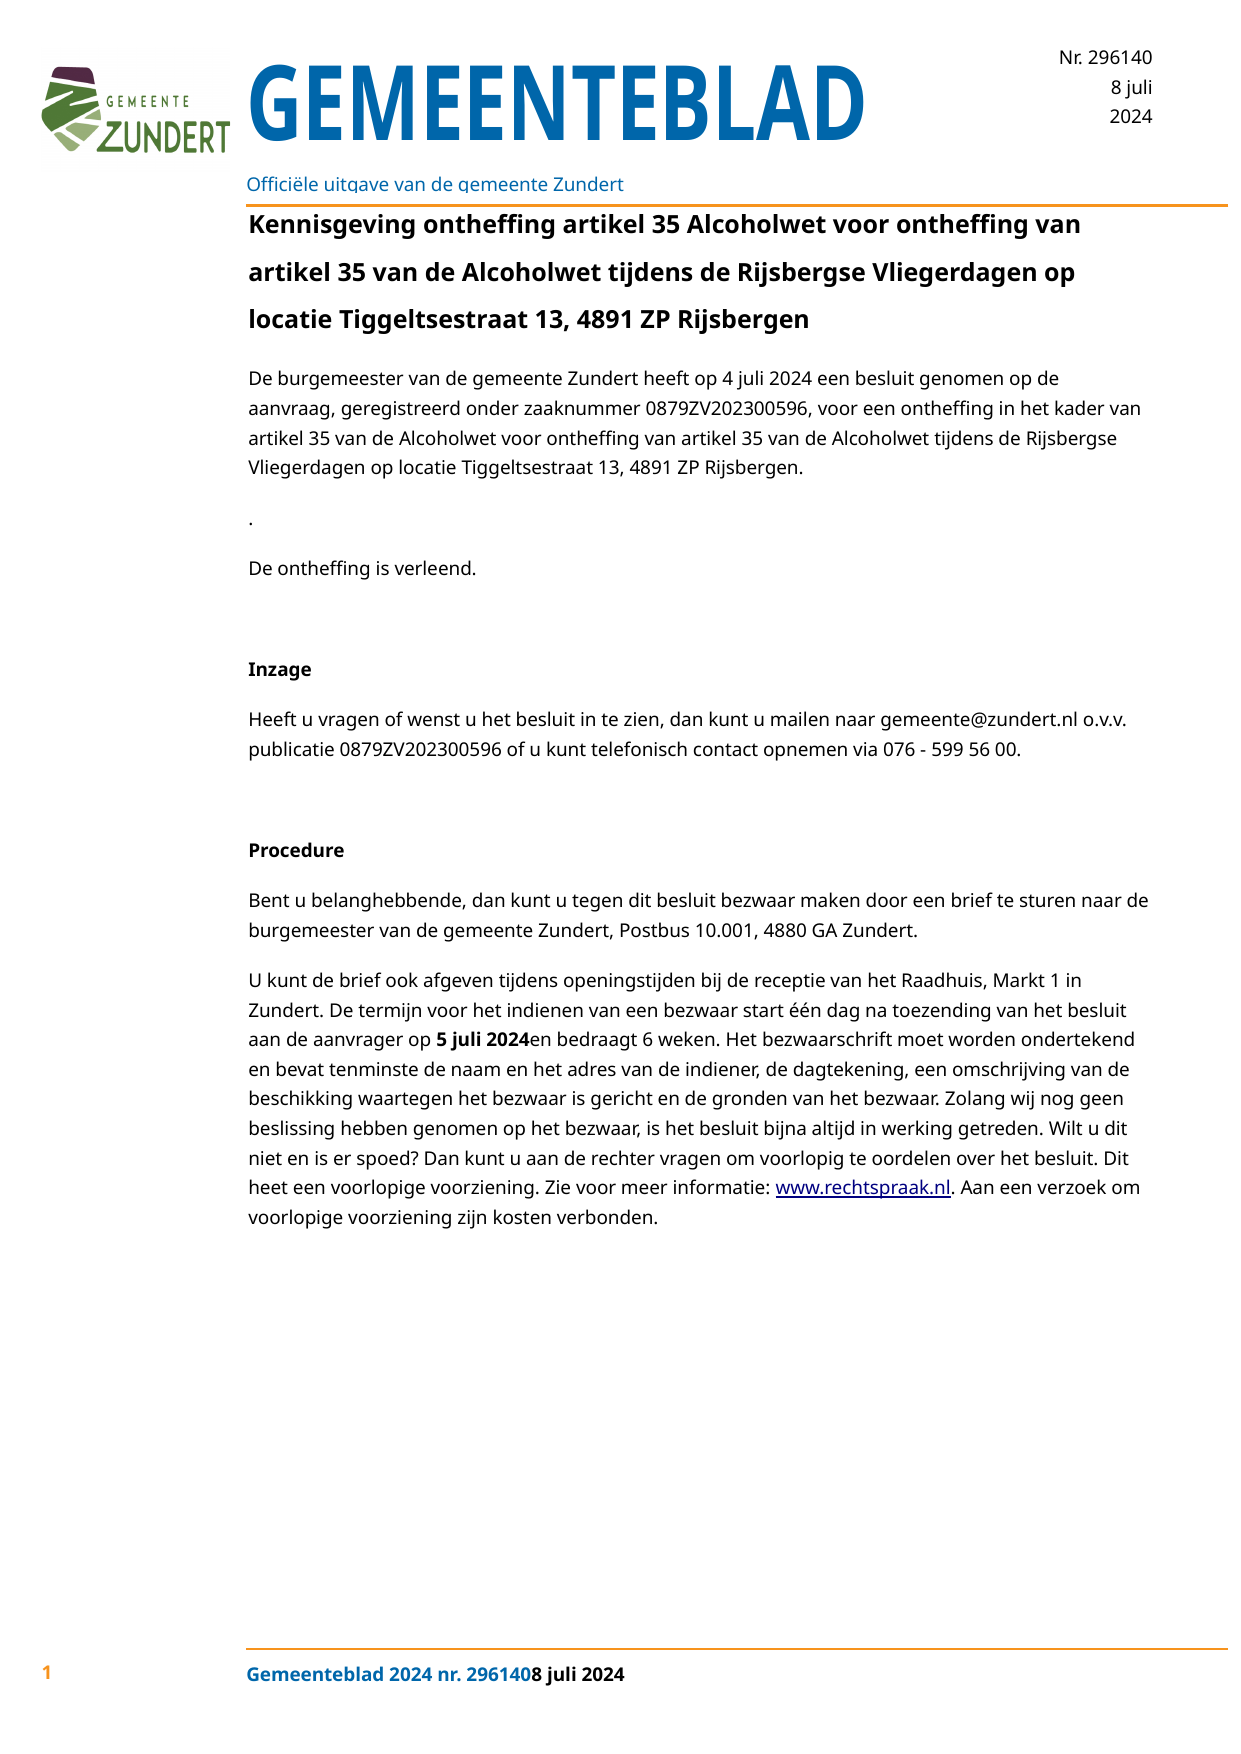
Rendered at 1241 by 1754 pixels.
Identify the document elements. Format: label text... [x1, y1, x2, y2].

text De ontheffing is verleend. [248, 555, 1152, 581]
text Heeft u vragen of wenst u het besluit in te zien, dan kunt u mailen naar gemeente@zundert.nl o.v.v. publicatie 0879ZV202300596 of u kunt telefonisch contact opnemen via 076 - 599 56 00. [248, 706, 1152, 762]
text Kennisgeving ontheffing artikel 35 Alcoholwet voor ontheffing van artikel 35 van de Alcoholwet tijdens de Rijsbergse Vliegerdagen op locatie Tiggeltsestraat 13, 4891 ZP Rijsbergen [248, 207, 1152, 336]
text De burgemeester van de gemeente Zundert heeft op 4 juli 2024 een besluit genomen op de aanvraag, geregistreerd onder zaaknummer 0879ZV202300596, voor een ontheffing in het kader van artikel 35 van de Alcoholwet voor ontheffing van artikel 35 van de Alcoholwet tijdens de Rijsbergse Vliegerdagen op locatie Tiggeltsestraat 13, 4891 ZP Rijsbergen. [248, 366, 1152, 480]
text Procedure [248, 837, 1152, 862]
text . [248, 505, 1152, 530]
text Bent u belanghebbende, dan kunt u tegen dit besluit bezwaar maken door een brief te sturen naar de burgemeester van de gemeente Zundert, Postbus 10.001, 4880 GA Zundert. [248, 887, 1152, 942]
picture [41, 47, 231, 172]
text Inzage [248, 656, 1152, 682]
text U kunt de brief ook afgeven tijdens openingstijden bij de receptie van het Raadhuis, Markt 1 in Zundert. De termijn voor het indienen van een bezwaar start één dag na toezending van het besluit aan de aanvrager op 5 juli 2024en bedraagt 6 weken. Het bezwaarschrift moet worden ondertekend en bevat tenminste de naam en het adres van de indiener, de dagtekening, een omschrijving van de beschikking waartegen het bezwaar is gericht en de gronden van het bezwaar. Zolang wij nog geen beslissing hebben genomen op het bezwaar, is het besluit bijna altijd in werking getreden. Wilt u dit niet en is er spoed? Dan kunt u aan de rechter vragen om voorlopig te oordelen over het besluit. Dit heet een voorlopige voorziening. Zie voor meer informatie: www.rechtspraak.nl. Aan een verzoek om voorlopige voorziening zijn kosten verbonden. [248, 967, 1152, 1229]
